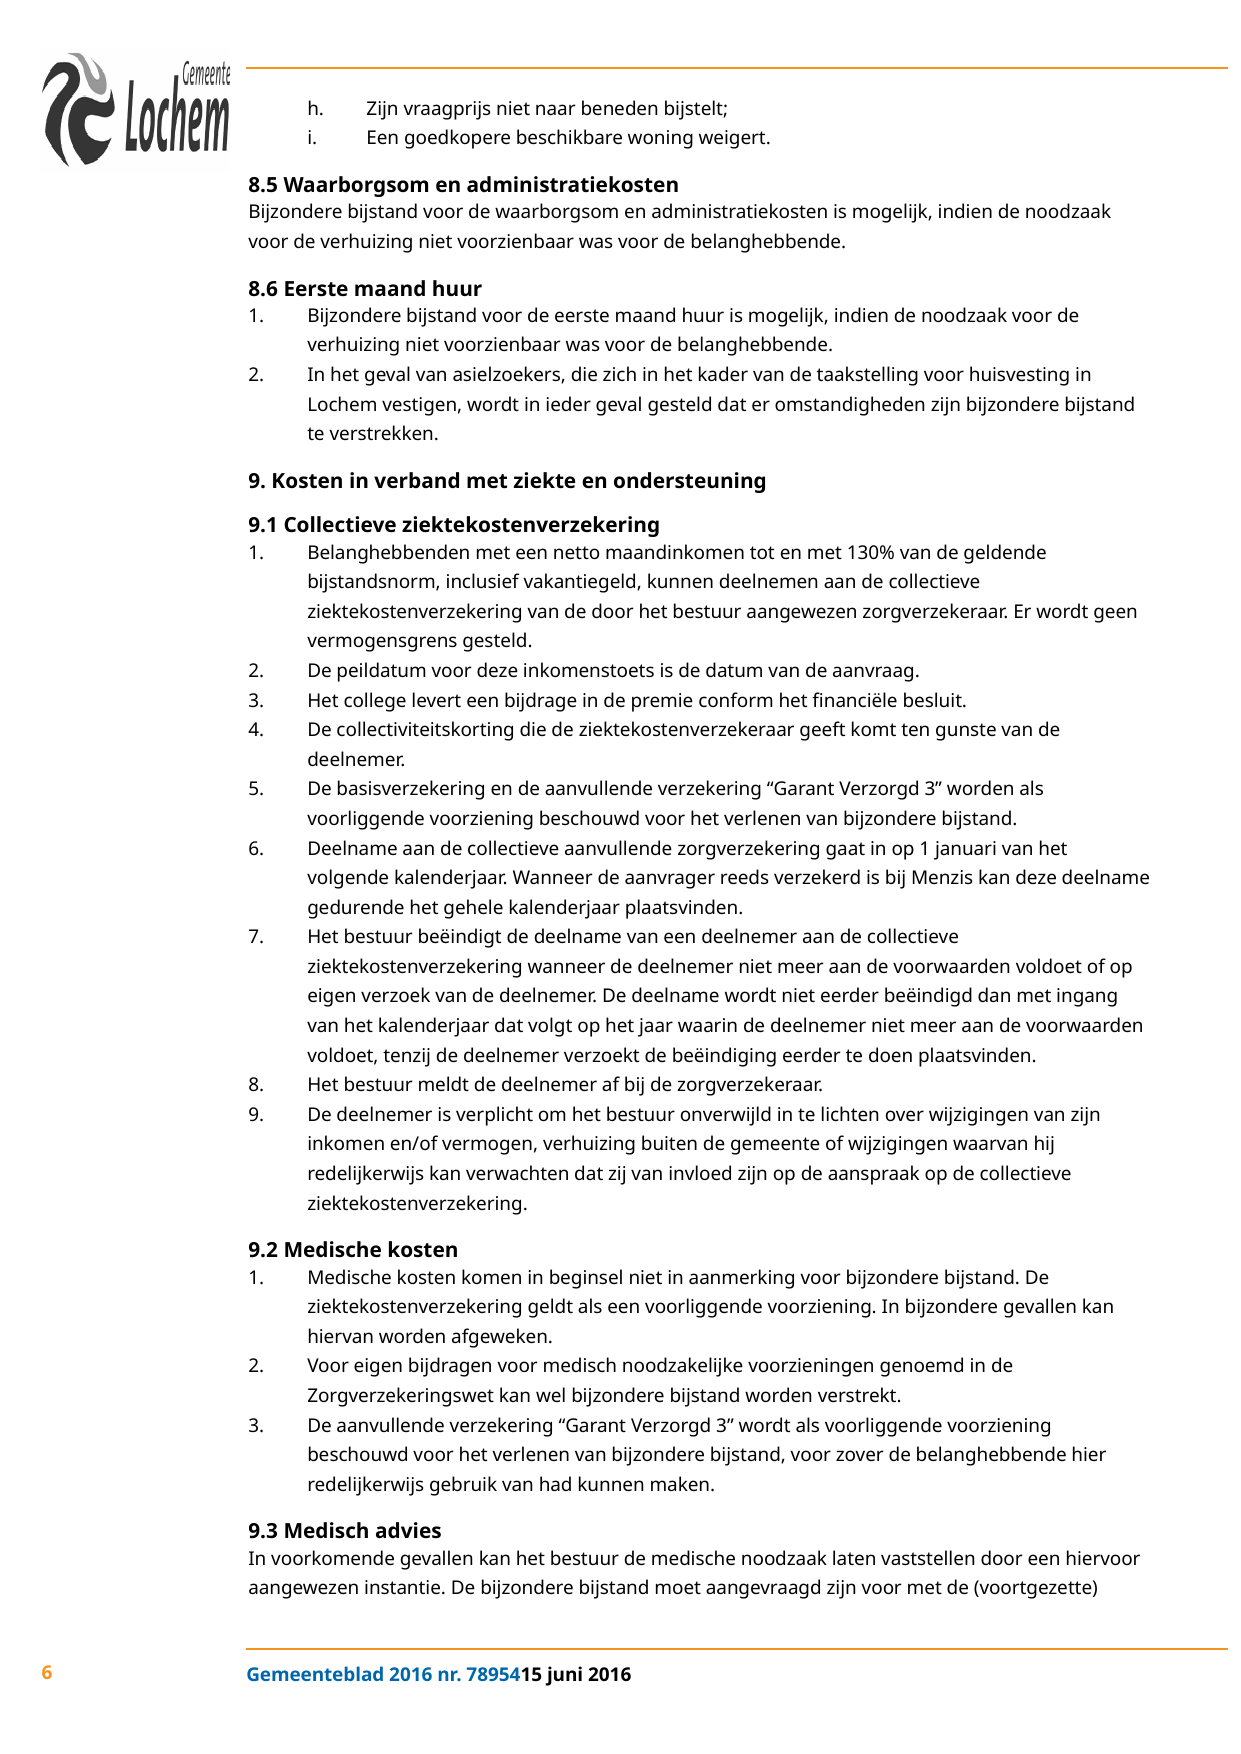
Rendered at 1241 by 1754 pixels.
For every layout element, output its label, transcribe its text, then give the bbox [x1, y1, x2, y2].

list Een goedkopere beschikbare woning weigert. [307, 124, 1152, 150]
list Deelname aan de collectieve aanvullende zorgverzekering gaat in op 1 januari van het volgende kalenderjaar. Wanneer de aanvrager reeds verzekerd is bij Menzis kan deze deelname gedurende het gehele kalenderjaar plaatsvinden. [248, 835, 1152, 920]
text In voorkomende gevallen kan het bestuur de medische noodzaak laten vaststellen door een hiervoor aangewezen instantie. De bijzondere bijstand moet aangevraagd zijn voor met de (voortgezette) [248, 1545, 1152, 1600]
text Bijzondere bijstand voor de waarborgsom en administratiekosten is mogelijk, indien de noodzaak voor de verhuizing niet voorzienbaar was voor de belanghebbende. [248, 198, 1152, 254]
list Bijzondere bijstand voor de eerste maand huur is mogelijk, indien de noodzaak voor de verhuizing niet voorzienbaar was voor de belanghebbende. [248, 302, 1152, 357]
picture [41, 47, 231, 172]
list Het bestuur beëindigt de deelname van een deelnemer aan de collectieve ziektekostenverzekering wanneer de deelnemer niet meer aan de voorwaarden voldoet of op eigen verzoek van de deelnemer. De deelname wordt niet eerder beëindigd dan met ingang van het kalenderjaar dat volgt op het jaar waarin de deelnemer niet meer aan de voorwaarden voldoet, tenzij de deelnemer verzoekt de beëindiging eerder te doen plaatsvinden. [248, 923, 1152, 1068]
list Medische kosten komen in beginsel niet in aanmerking voor bijzondere bijstand. De ziektekostenverzekering geldt als een voorliggende voorziening. In bijzondere gevallen kan hiervan worden afgeweken. [248, 1264, 1152, 1349]
list Zijn vraagprijs niet naar beneden bijstelt; [307, 95, 1152, 121]
list De aanvullende verzekering “Garant Verzorgd 3” wordt als voorliggende voorziening beschouwd voor het verlenen van bijzondere bijstand, voor zover de belanghebbende hier redelijkerwijs gebruik van had kunnen maken. [248, 1412, 1152, 1497]
text 9. Kosten in verband met ziekte en ondersteuning [248, 466, 1152, 494]
text 8.5 Waarborgsom en administratiekosten [248, 170, 1152, 198]
list Het college levert een bijdrage in de premie conform het financiële besluit. [248, 687, 1152, 713]
list De peildatum voor deze inkomenstoets is de datum van de aanvraag. [248, 657, 1152, 683]
list In het geval van asielzoekers, die zich in het kader van de taakstelling voor huisvesting in Lochem vestigen, wordt in ieder geval gesteld dat er omstandigheden zijn bijzondere bijstand te verstrekken. [248, 361, 1152, 446]
list De basisverzekering en de aanvullende verzekering “Garant Verzorgd 3” worden als voorliggende voorziening beschouwd voor het verlenen van bijzondere bijstand. [248, 776, 1152, 831]
text 9.2 Medische kosten [248, 1235, 1152, 1264]
list Belanghebbenden met een netto maandinkomen tot en met 130% van de geldende bijstandsnorm, inclusief vakantiegeld, kunnen deelnemen aan de collectieve ziektekostenverzekering van de door het bestuur aangewezen zorgverzekeraar. Er wordt geen vermogensgrens gesteld. [248, 539, 1152, 653]
list Voor eigen bijdragen voor medisch noodzakelijke voorzieningen genoemd in de Zorgverzekeringswet kan wel bijzondere bijstand worden verstrekt. [248, 1353, 1152, 1408]
list De deelnemer is verplicht om het bestuur onverwijld in te lichten over wijzigingen van zijn inkomen en/of vermogen, verhuizing buiten de gemeente of wijzigingen waarvan hij redelijkerwijs kan verwachten dat zij van invloed zijn op de aanspraak op de collectieve ziektekostenverzekering. [248, 1101, 1152, 1216]
text 8.6 Eerste maand huur [248, 274, 1152, 302]
list Het bestuur meldt de deelnemer af bij de zorgverzekeraar. [248, 1071, 1152, 1097]
list De collectiviteitskorting die de ziektekostenverzekeraar geeft komt ten gunste van de deelnemer. [248, 716, 1152, 772]
text 9.3 Medisch advies [248, 1517, 1152, 1545]
text 9.1 Collectieve ziektekostenverzekering [248, 511, 1152, 539]
